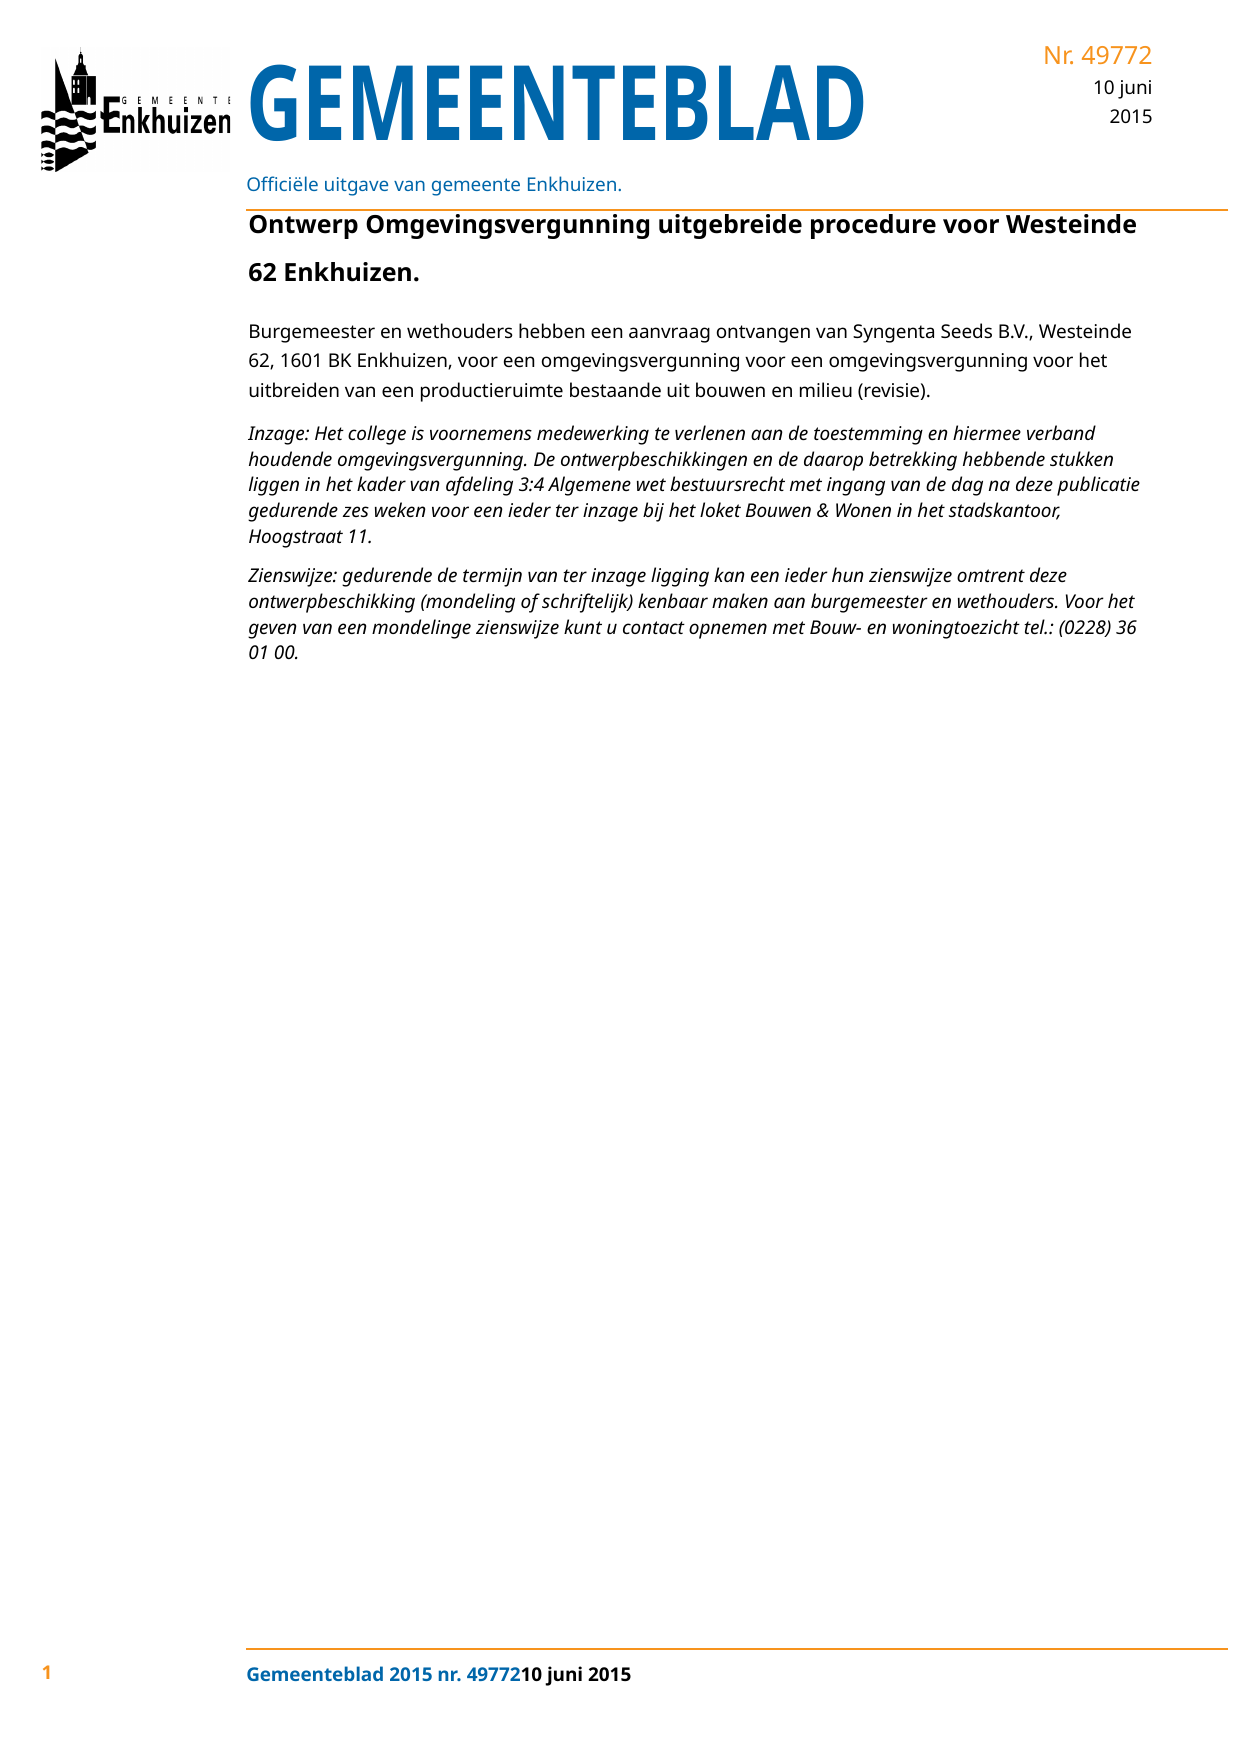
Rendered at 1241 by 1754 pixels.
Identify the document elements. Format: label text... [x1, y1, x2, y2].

text Zienswijze: gedurende de termijn van ter inzage ligging kan een ieder hun zienswijze omtrent deze ontwerpbeschikking (mondeling of schriftelijk) kenbaar maken aan burgemeester en wethouders. Voor het geven van een mondelinge zienswijze kunt u contact opnemen met Bouw- en woningtoezicht tel.: (0228) 36 01 00. [248, 562, 1152, 665]
text Burgemeester en wethouders hebben een aanvraag ontvangen van Syngenta Seeds B.V., Westeinde 62, 1601 BK Enkhuizen, voor een omgevingsvergunning voor een omgevingsvergunning voor het uitbreiden van een productieruimte bestaande uit bouwen en milieu (revisie). [248, 318, 1152, 403]
text Ontwerp Omgevingsvergunning uitgebreide procedure voor Westeinde 62 Enkhuizen. [248, 211, 1152, 288]
text Inzage: Het college is voornemens medewerking te verlenen aan de toestemming en hiermee verband houdende omgevingsvergunning. De ontwerpbeschikkingen en de daarop betrekking hebbende stukken liggen in het kader van afdeling 3:4 Algemene wet bestuursrecht met ingang van de dag na deze publicatie gedurende zes weken voor een ieder ter inzage bij het loket Bouwen & Wonen in het stadskantoor, Hoogstraat 11. [248, 420, 1152, 549]
picture [41, 47, 231, 172]
